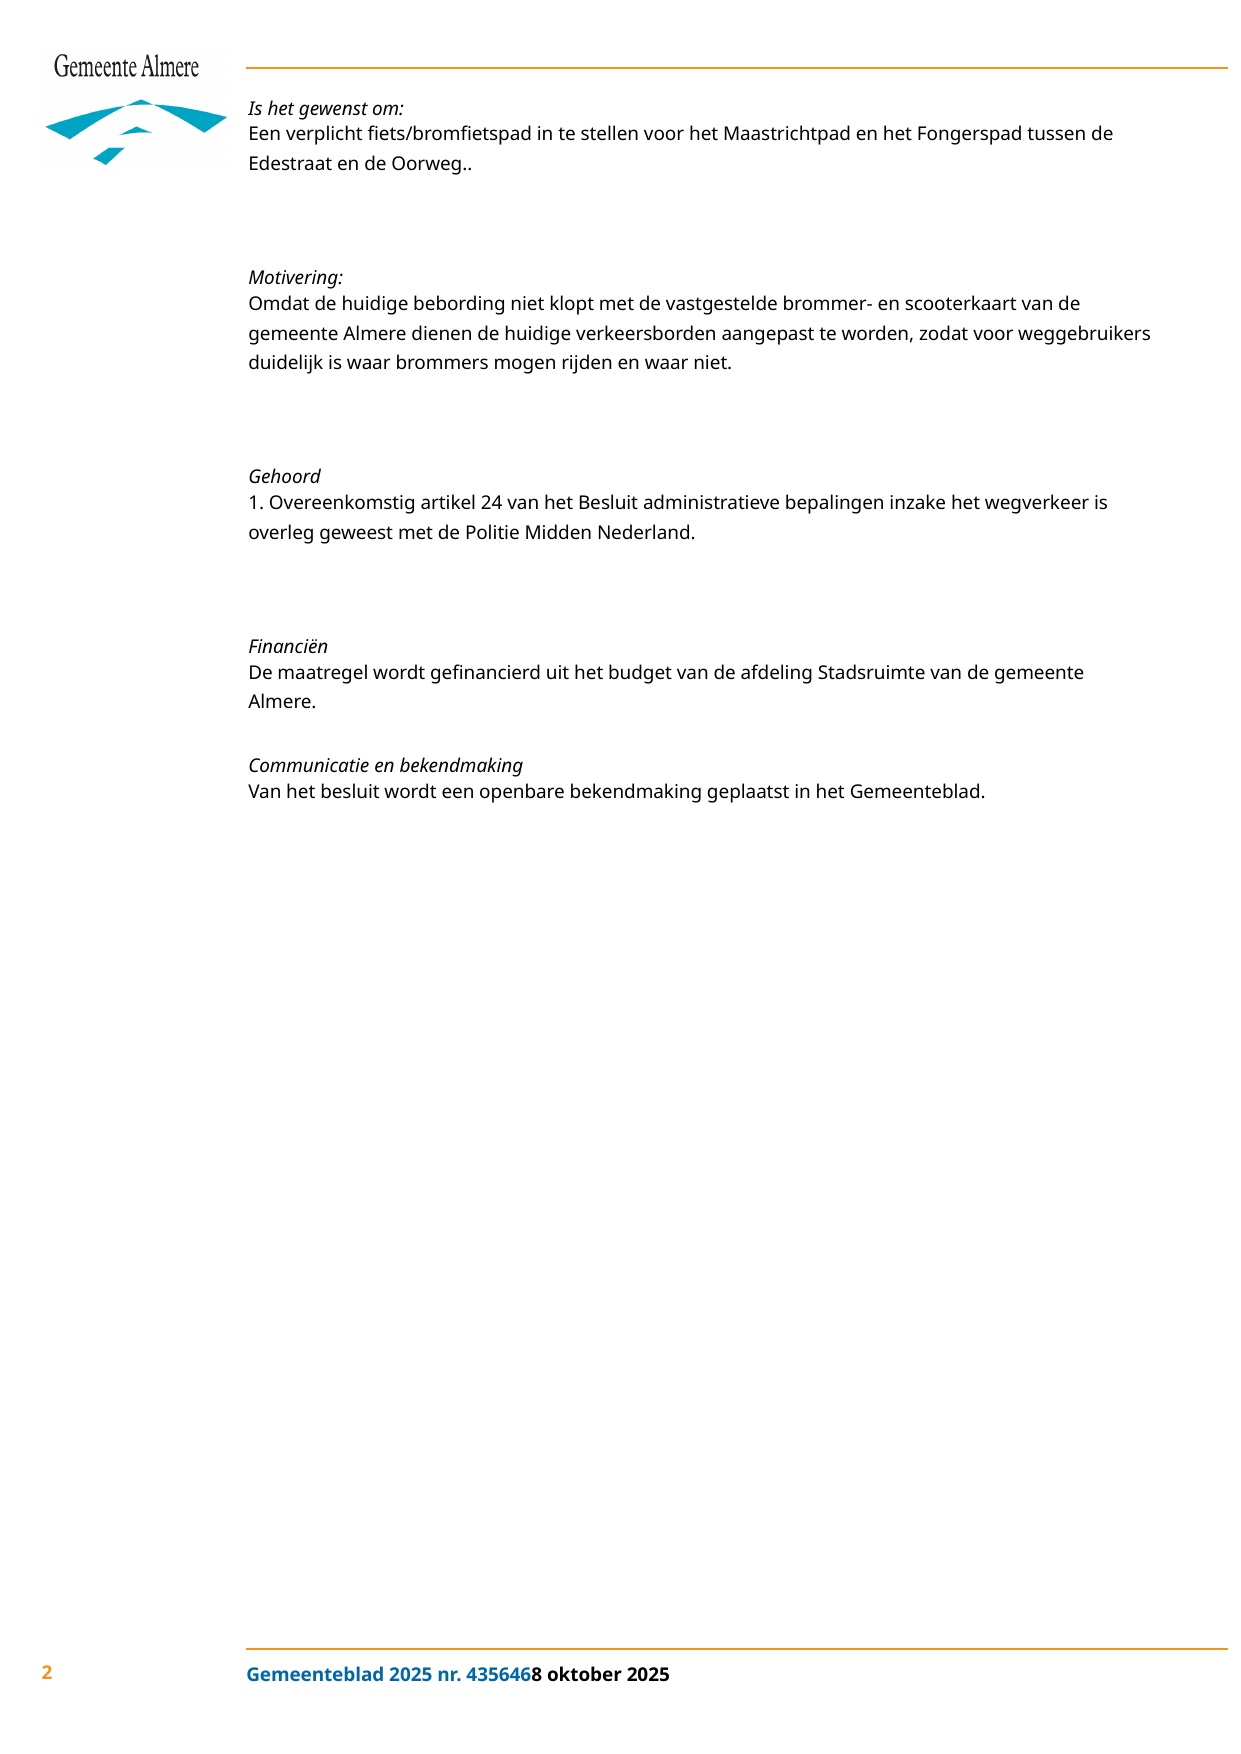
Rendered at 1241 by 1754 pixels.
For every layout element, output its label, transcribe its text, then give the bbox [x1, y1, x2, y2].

text De maatregel wordt gefinancierd uit het budget van de afdeling Stadsruimte van de gemeente Almere. [248, 659, 1152, 714]
text Omdat de huidige bebording niet klopt met de vastgestelde brommer- en scooterkaart van de gemeente Almere dienen de huidige verkeersborden aangepast te worden, zodat voor weggebruikers duidelijk is waar brommers mogen rijden en waar niet. [248, 290, 1152, 375]
text Financiën [248, 633, 1152, 659]
text Een verplicht fiets/bromfietspad in te stellen voor het Maastrichtpad en het Fongerspad tussen de Edestraat en de Oorweg.. [248, 121, 1152, 176]
text 1. Overeenkomstig artikel 24 van het Besluit administratieve bepalingen inzake het wegverkeer is overleg geweest met de Politie Midden Nederland. [248, 489, 1152, 545]
text Van het besluit wordt een openbare bekendmaking geplaatst in het Gemeenteblad. [248, 778, 1152, 804]
text Communicatie en bekendmaking [248, 753, 1152, 778]
picture [41, 47, 231, 172]
text Gehoord [248, 464, 1152, 489]
text Motivering: [248, 264, 1152, 290]
text Is het gewenst om: [248, 95, 1152, 121]
